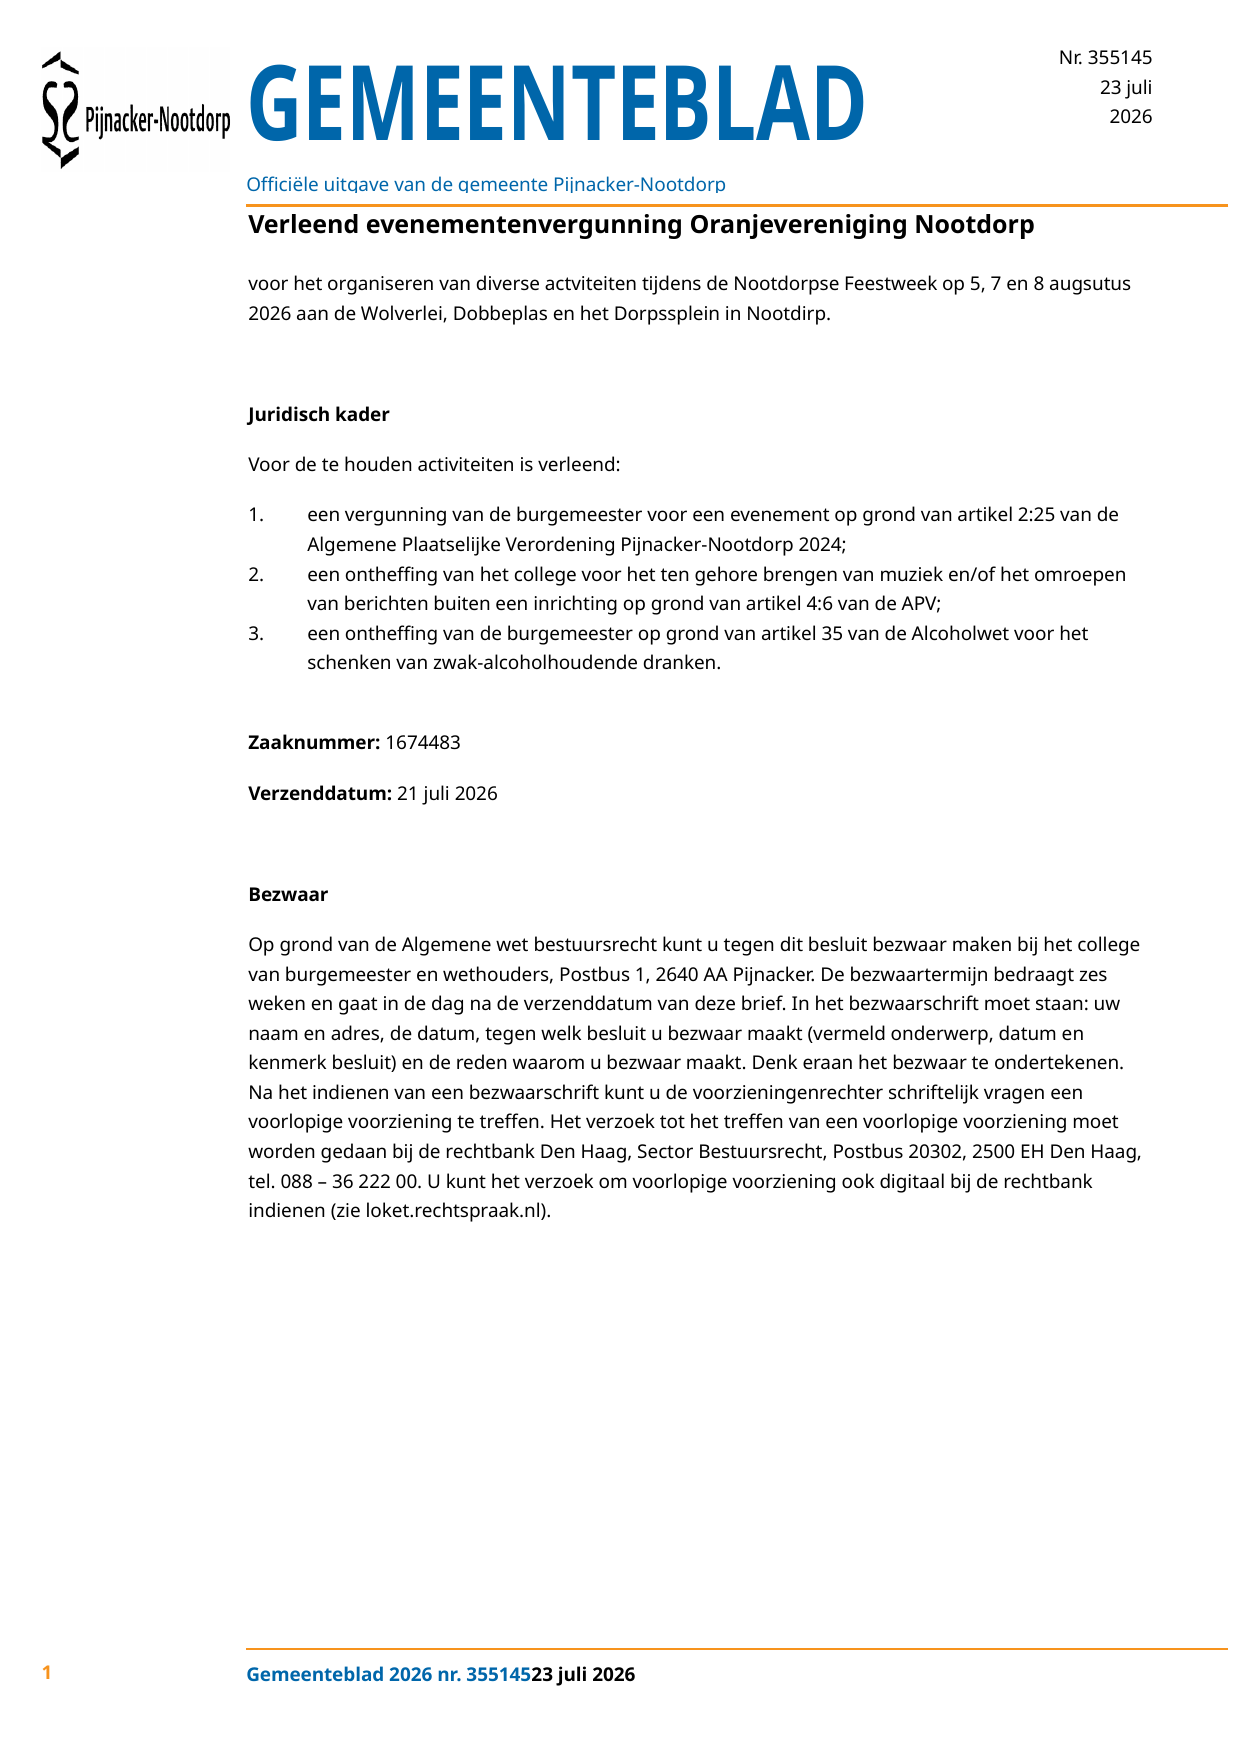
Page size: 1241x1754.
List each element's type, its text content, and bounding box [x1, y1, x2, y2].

list een vergunning van de burgemeester voor een evenement op grond van artikel 2:25 van de Algemene Plaatselijke Verordening Pijnacker-Nootdorp 2024; [248, 502, 1152, 557]
text Juridisch kader [248, 401, 1152, 426]
text voor het organiseren van diverse actviteiten tijdens de Nootdorpse Feestweek op 5, 7 en 8 augsutus 2026 aan de Wolverlei, Dobbeplas en het Dorpssplein in Nootdirp. [248, 270, 1152, 326]
list een ontheffing van het college voor het ten gehore brengen van muziek en/of het omroepen van berichten buiten een inrichting op grond van artikel 4:6 van de APV; [248, 561, 1152, 616]
text Op grond van de Algemene wet bestuursrecht kunt u tegen dit besluit bezwaar maken bij het college van burgemeester en wethouders, Postbus 1, 2640 AA Pijnacker. De bezwaartermijn bedraagt zes weken en gaat in de dag na de verzenddatum van deze brief. In het bezwaarschrift moet staan: uw naam en adres, de datum, tegen welk besluit u bezwaar maakt (vermeld onderwerp, datum en kenmerk besluit) en de reden waarom u bezwaar maakt. Denk eraan het bezwaar te ondertekenen. Na het indienen van een bezwaarschrift kunt u de voorzieningenrechter schriftelijk vragen een voorlopige voorziening te treffen. Het verzoek tot het treffen van een voorlopige voorziening moet worden gedaan bij de rechtbank Den Haag, Sector Bestuursrecht, Postbus 20302, 2500 EH Den Haag, tel. 088 – 36 222 00. U kunt het verzoek om voorlopige voorziening ook digitaal bij de rechtbank indienen (zie loket.rechtspraak.nl). [248, 931, 1152, 1223]
text Voor de te houden activiteiten is verleend: [248, 451, 1152, 477]
text Verzenddatum: 21 juli 2026 [248, 780, 1152, 806]
text Zaaknummer: 1674483 [248, 729, 1152, 755]
text Bezwaar [248, 881, 1152, 906]
text Verleend evenementenvergunning Oranjevereniging Nootdorp [248, 207, 1152, 241]
picture [41, 47, 231, 172]
list een ontheffing van de burgemeester op grond van artikel 35 van de Alcoholwet voor het schenken van zwak-alcoholhoudende dranken. [248, 620, 1152, 675]
